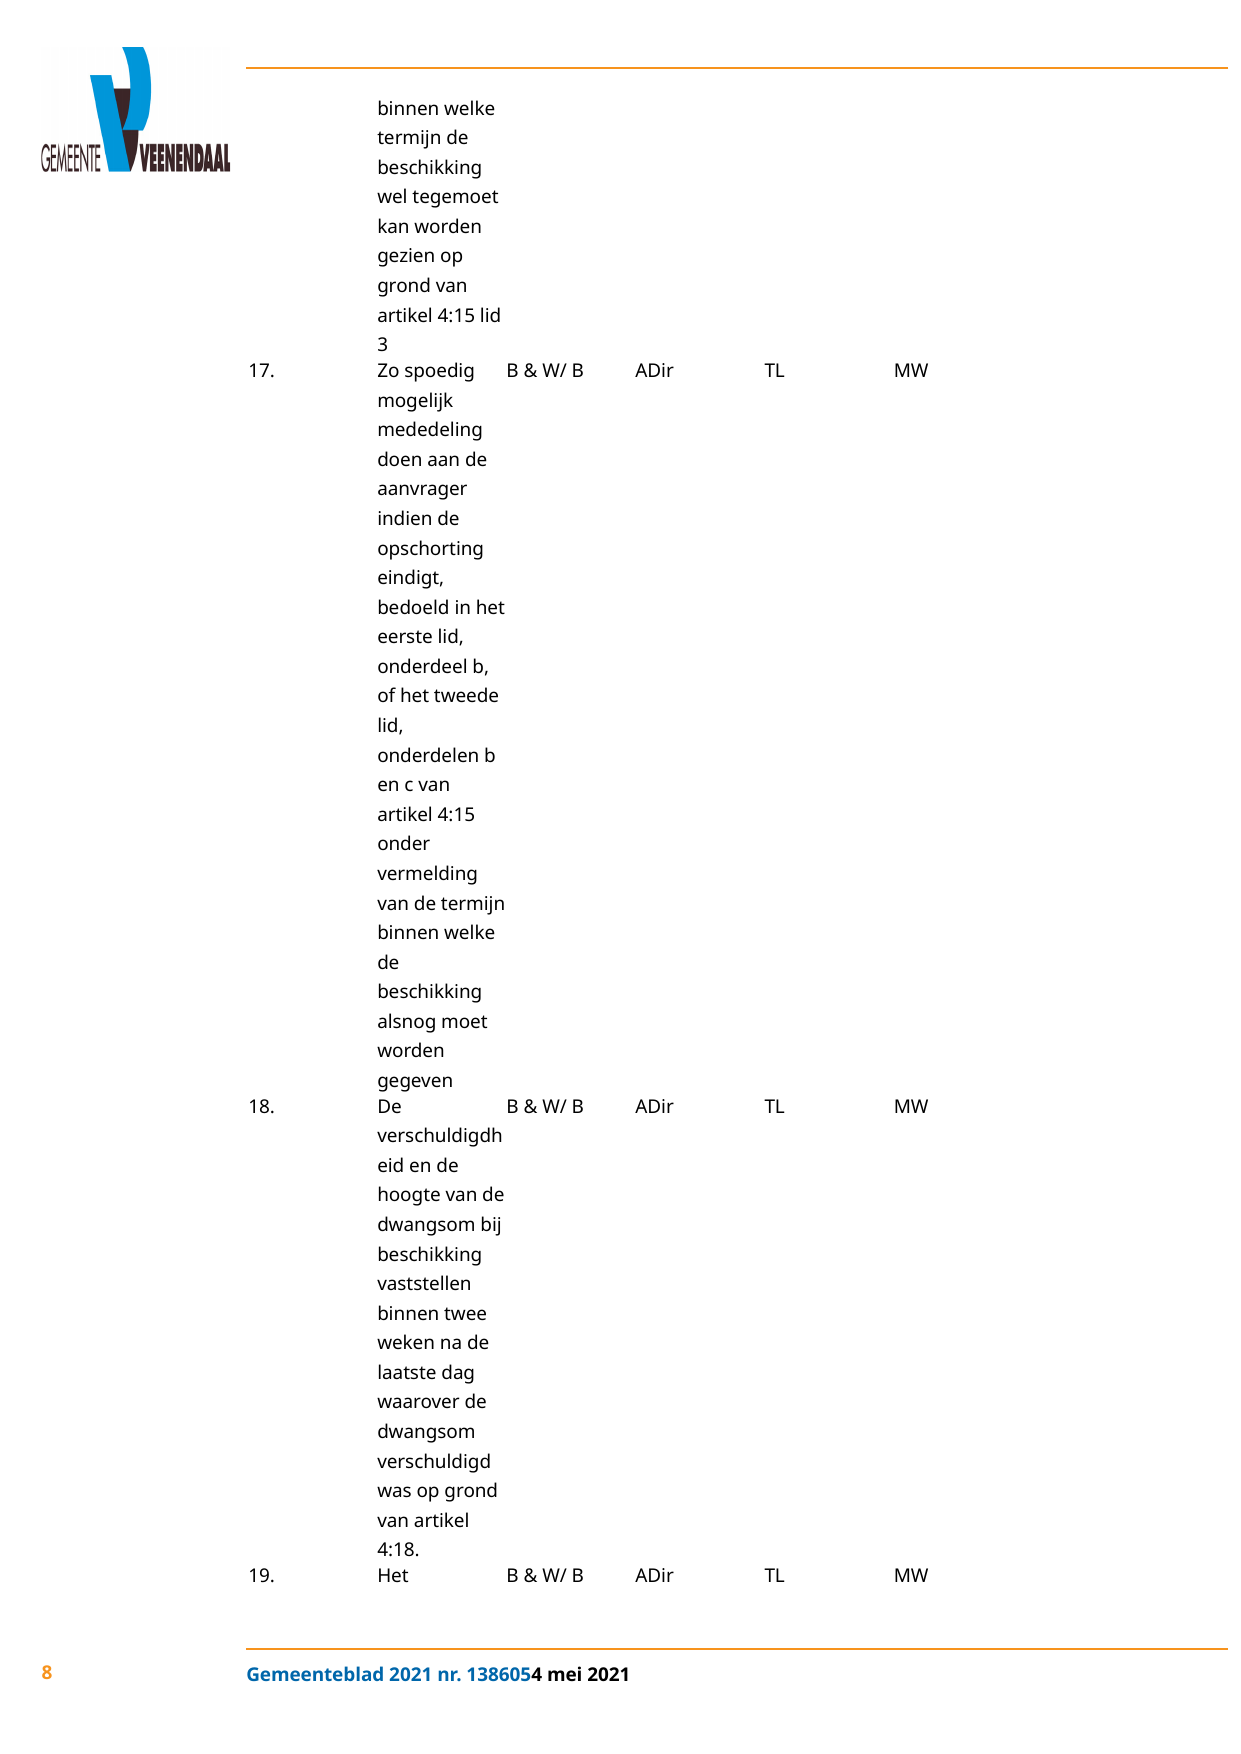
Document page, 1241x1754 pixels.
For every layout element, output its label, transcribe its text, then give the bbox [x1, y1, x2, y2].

table_cell MW [894, 357, 1022, 1093]
table_cell [248, 1093, 377, 1562]
table_cell [248, 357, 377, 1093]
table_cell TL [764, 1093, 893, 1562]
table_cell B & W/ B [506, 357, 635, 1093]
table_cell [894, 95, 1022, 357]
table_cell [506, 95, 635, 357]
table_cell [248, 95, 377, 357]
table_cell ADir [635, 1093, 764, 1562]
table_cell B & W/ B [506, 1093, 635, 1562]
table_cell Zo spoedig mogelijk mededeling doen aan de aanvrager indien de opschorting eindigt, bedoeld in het eerste lid, onderdeel b, of het tweede lid, onderdelen b en c van artikel 4:15 onder vermelding van de termijn binnen welke de beschikking alsnog moet worden gegeven [377, 357, 506, 1093]
table_cell ADir [635, 1563, 764, 1588]
picture [123, 47, 231, 172]
table_cell TL [764, 357, 893, 1093]
table_cell [635, 95, 764, 357]
table_cell De verschuldigdheid en de hoogte van de dwangsom bij beschikking vaststellen binnen twee weken na de laatste dag waarover de dwangsom verschuldigd was op grond van artikel 4:18. [377, 1093, 506, 1562]
table_cell [764, 95, 893, 357]
table_cell [248, 1563, 377, 1588]
table_cell [1023, 95, 1152, 357]
table_cell B & W/ B [506, 1563, 635, 1588]
table_cell [1023, 1563, 1152, 1588]
table_cell TL [764, 1563, 893, 1588]
table_cell [1023, 357, 1152, 1093]
picture [41, 47, 130, 172]
table_cell MW [894, 1093, 1022, 1562]
table_cell binnen welke termijn de beschikking wel tegemoet kan worden gezien op grond van artikel 4:15 lid 3 [377, 95, 506, 357]
table_cell [1023, 1093, 1152, 1562]
table_cell ADir [635, 357, 764, 1093]
table_cell MW [894, 1563, 1022, 1588]
table_cell Het [377, 1563, 506, 1588]
